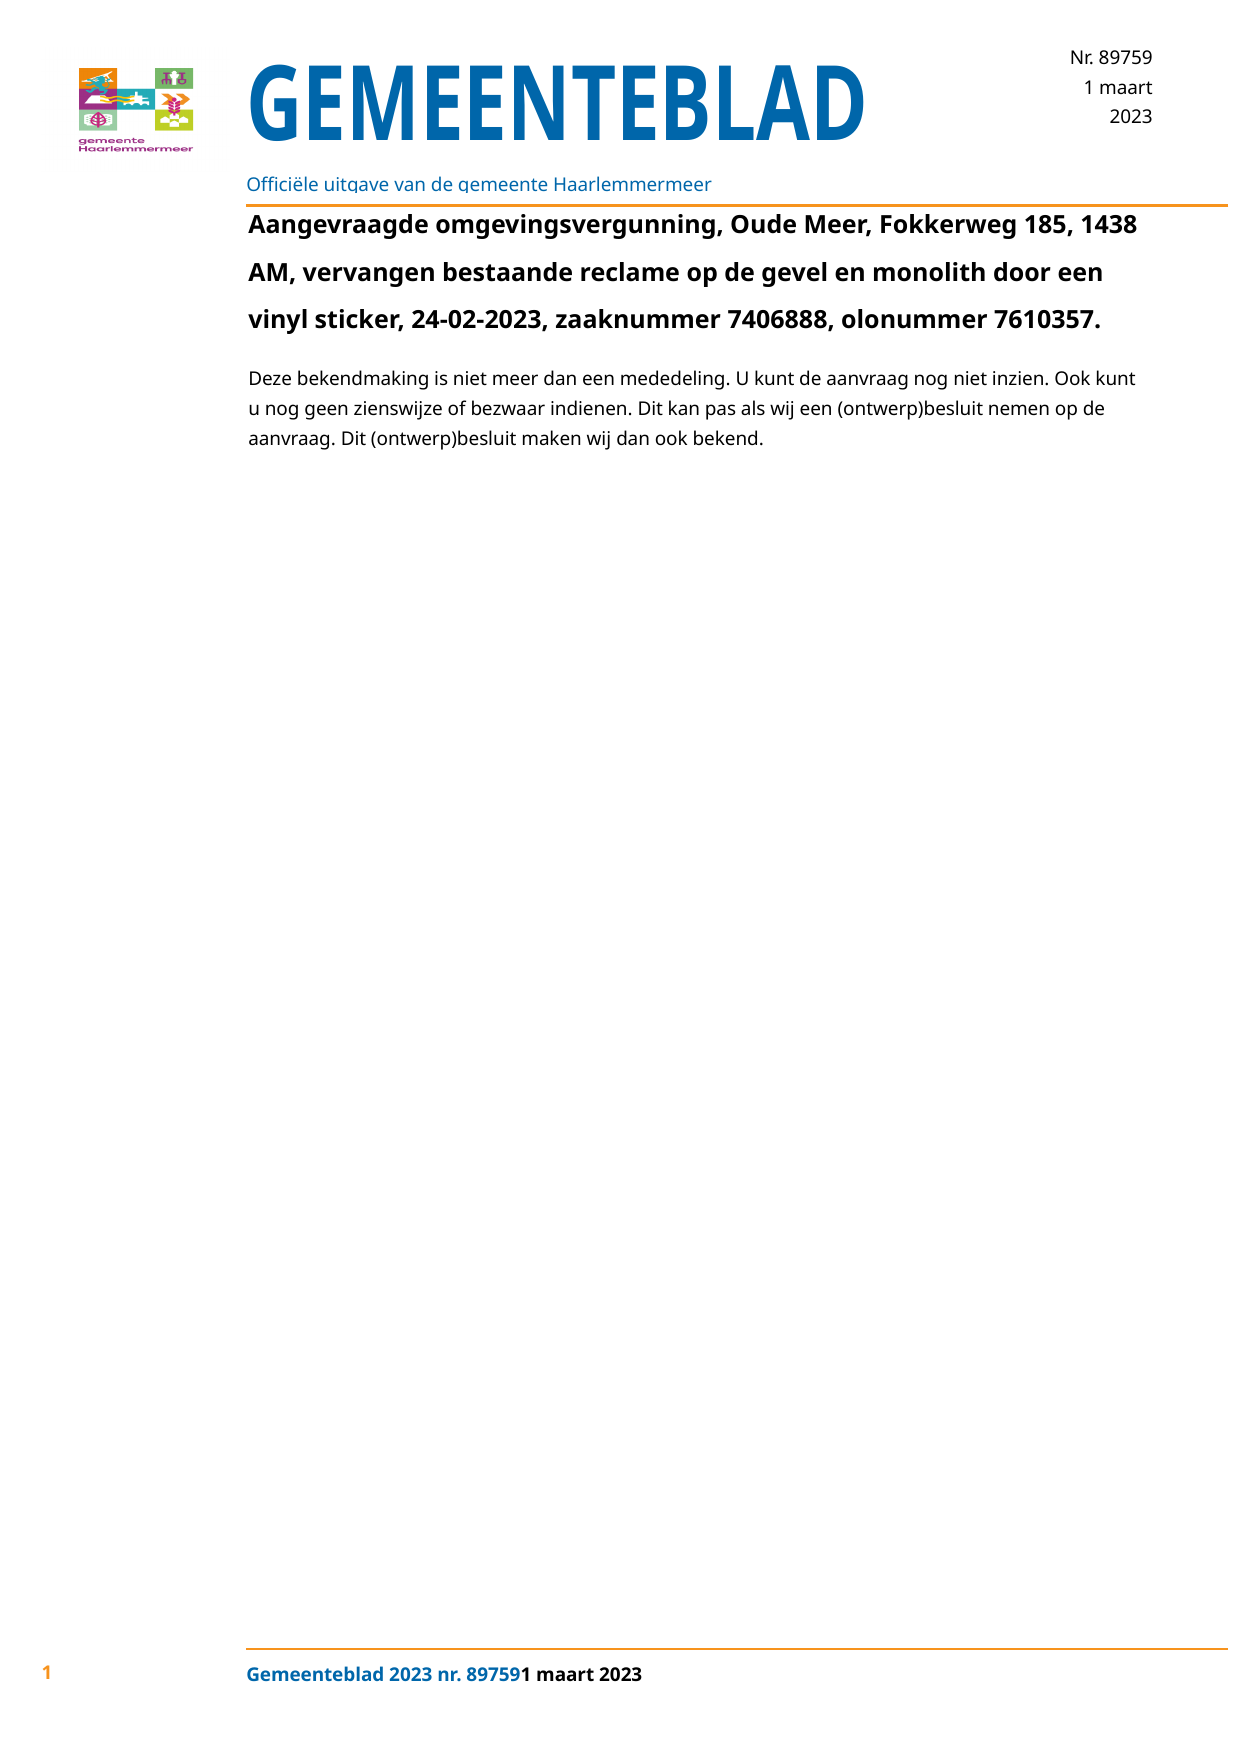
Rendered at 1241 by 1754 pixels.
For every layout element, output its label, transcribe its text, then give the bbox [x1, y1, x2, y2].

text Aangevraagde omgevingsvergunning, Oude Meer, Fokkerweg 185, 1438 AM, vervangen bestaande reclame op de gevel en monolith door een vinyl sticker, 24-02-2023, zaaknummer 7406888, olonummer 7610357. [248, 207, 1152, 336]
text Deze bekendmaking is niet meer dan een mededeling. U kunt de aanvraag nog niet inzien. Ook kunt u nog geen zienswijze of bezwaar indienen. Dit kan pas als wij een (ontwerp)besluit nemen op de aanvraag. Dit (ontwerp)besluit maken wij dan ook bekend. [248, 366, 1152, 450]
picture [41, 47, 231, 172]
